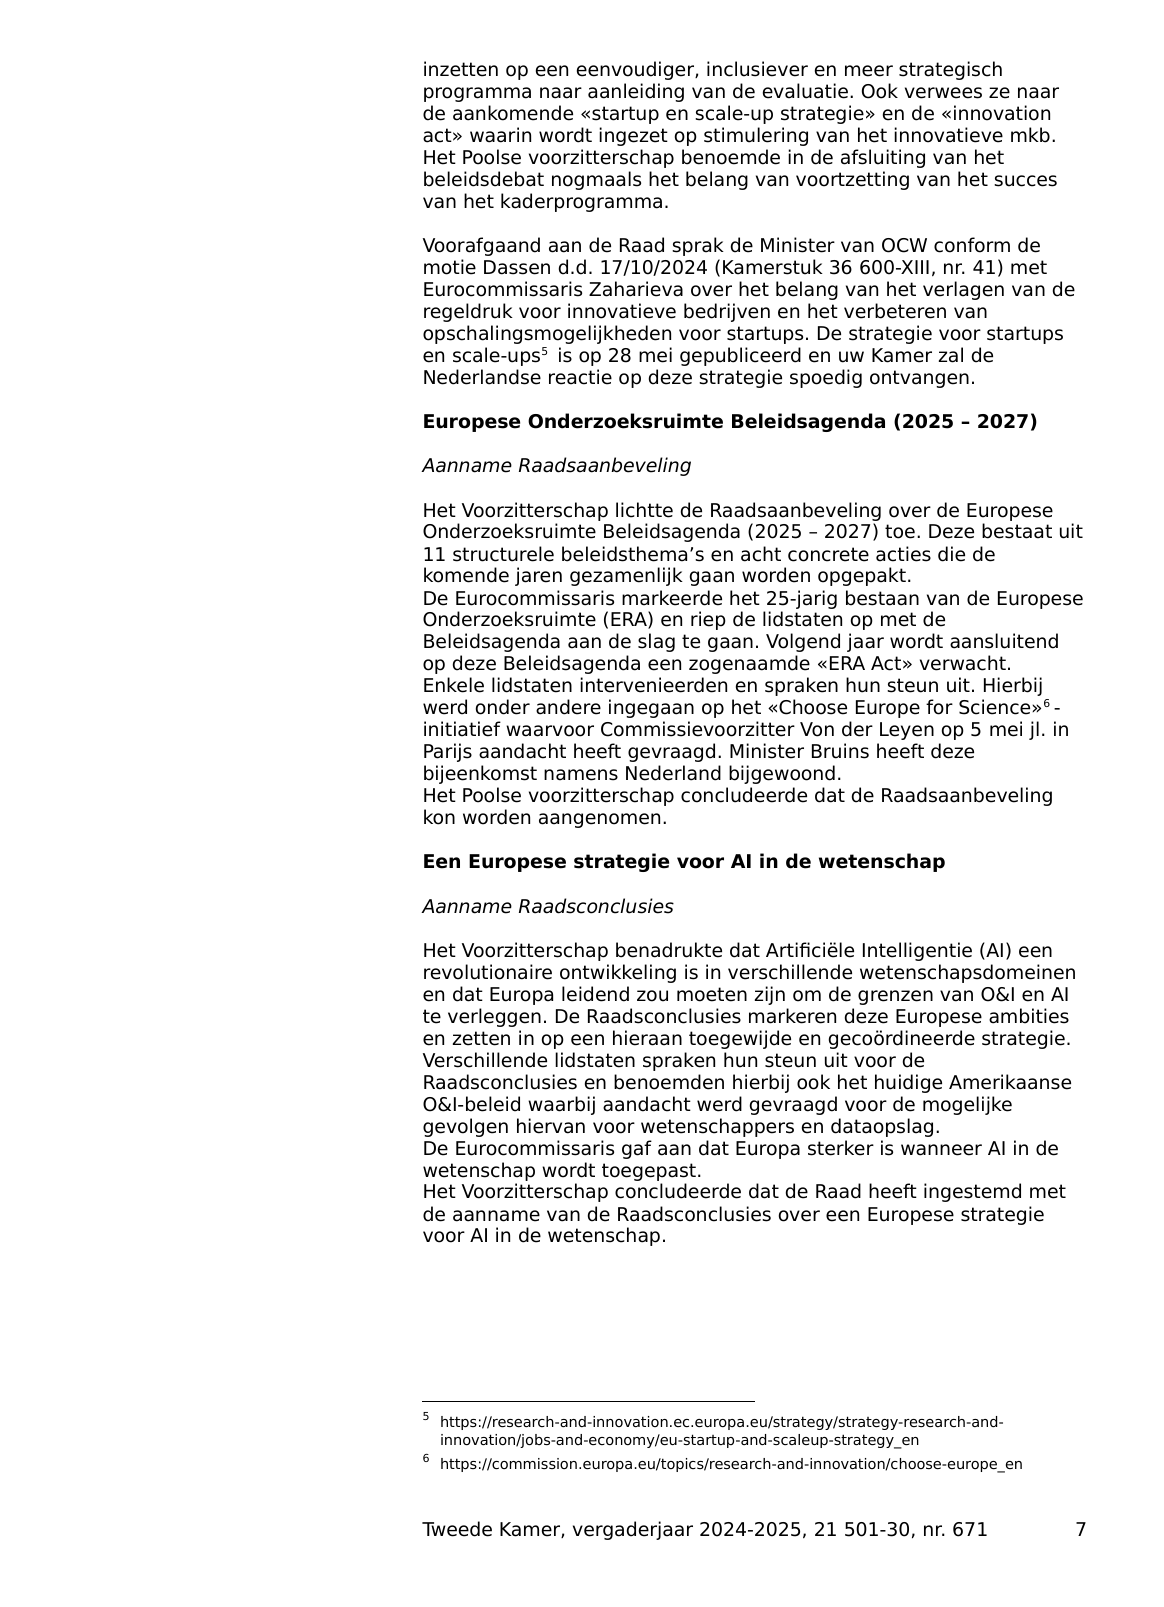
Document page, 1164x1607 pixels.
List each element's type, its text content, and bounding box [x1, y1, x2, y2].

text inzetten op een eenvoudiger, inclusiever en meer strategisch programma naar aanleiding van de evaluatie. Ook verwees ze naar de aankomende «startup en scale-up strategie» en de «innovation act» waarin wordt ingezet op stimulering van het innovatieve mkb. Het Poolse voorzitterschap benoemde in de afsluiting van het beleidsdebat nogmaals het belang van voortzetting van het succes van het kaderprogramma. [422, 59, 1087, 213]
text Het Voorzitterschap benadrukte dat Artificiële Intelligentie (AI) een revolutionaire ontwikkeling is in verschillende wetenschapsdomeinen en dat Europa leidend zou moeten zijn om de grenzen van O&I en AI te verleggen. De Raadsconclusies markeren deze Europese ambities en zetten in op een hieraan toegewijde en gecoördineerde strategie. [422, 940, 1087, 1049]
text Het Poolse voorzitterschap concludeerde dat de Raadsaanbeveling kon worden aangenomen. [422, 785, 1087, 829]
subtitle Aanname Raadsaanbeveling [422, 455, 1087, 477]
text Het Voorzitterschap lichtte de Raadsaanbeveling over de Europese Onderzoeksruimte Beleidsagenda (2025 – 2027) toe. Deze bestaat uit 11 structurele beleidsthema’s en acht concrete acties die de komende jaren gezamenlijk gaan worden opgepakt. [422, 499, 1087, 587]
text https://research-and-innovation.ec.europa.eu/strategy/strategy-research-and-innovation/jobs-and-economy/eu-startup-and-scaleup-strategy_en [422, 1410, 1087, 1449]
text Verschillende lidstaten spraken hun steun uit voor de Raadsconclusies en benoemden hierbij ook het huidige Amerikaanse O&I-beleid waarbij aandacht werd gevraagd voor de mogelijke gevolgen hiervan voor wetenschappers en dataopslag. [422, 1049, 1087, 1137]
text https://commission.europa.eu/topics/research-and-innovation/choose-europe_en [422, 1452, 1087, 1474]
subtitle Aanname Raadsconclusies [422, 896, 1087, 917]
subtitle Europese Onderzoeksruimte Beleidsagenda (2025 – 2027) [422, 411, 1087, 433]
subtitle Een Europese strategie voor AI in de wetenschap [422, 851, 1087, 873]
text Voorafgaand aan de Raad sprak de Minister van OCW conform de motie Dassen d.d. 17/10/2024 (Kamerstuk 36 600-XIII, nr. 41) met Eurocommissaris Zaharieva over het belang van het verlagen van de regeldruk voor innovatieve bedrijven en het verbeteren van opschalingsmogelijkheden voor startups. De strategie voor startups en scale-ups is op 28 mei gepubliceerd en uw Kamer zal de Nederlandse reactie op deze strategie spoedig ontvangen. [422, 235, 1087, 389]
text De Eurocommissaris gaf aan dat Europa sterker is wanneer AI in de wetenschap wordt toegepast. [422, 1137, 1087, 1181]
text Enkele lidstaten intervenieerden en spraken hun steun uit. Hierbij werd onder andere ingegaan op het «Choose Europe for Science»-initiatief waarvoor Commissievoorzitter Von der Leyen op 5 mei jl. in Parijs aandacht heeft gevraagd. Minister Bruins heeft deze bijeenkomst namens Nederland bijgewoond. [422, 675, 1087, 785]
text De Eurocommissaris markeerde het 25-jarig bestaan van de Europese Onderzoeksruimte (ERA) en riep de lidstaten op met de Beleidsagenda aan de slag te gaan. Volgend jaar wordt aansluitend op deze Beleidsagenda een zogenaamde «ERA Act» verwacht. [422, 587, 1087, 675]
text Het Voorzitterschap concludeerde dat de Raad heeft ingestemd met de aanname van de Raadsconclusies over een Europese strategie voor AI in de wetenschap. [422, 1181, 1087, 1247]
